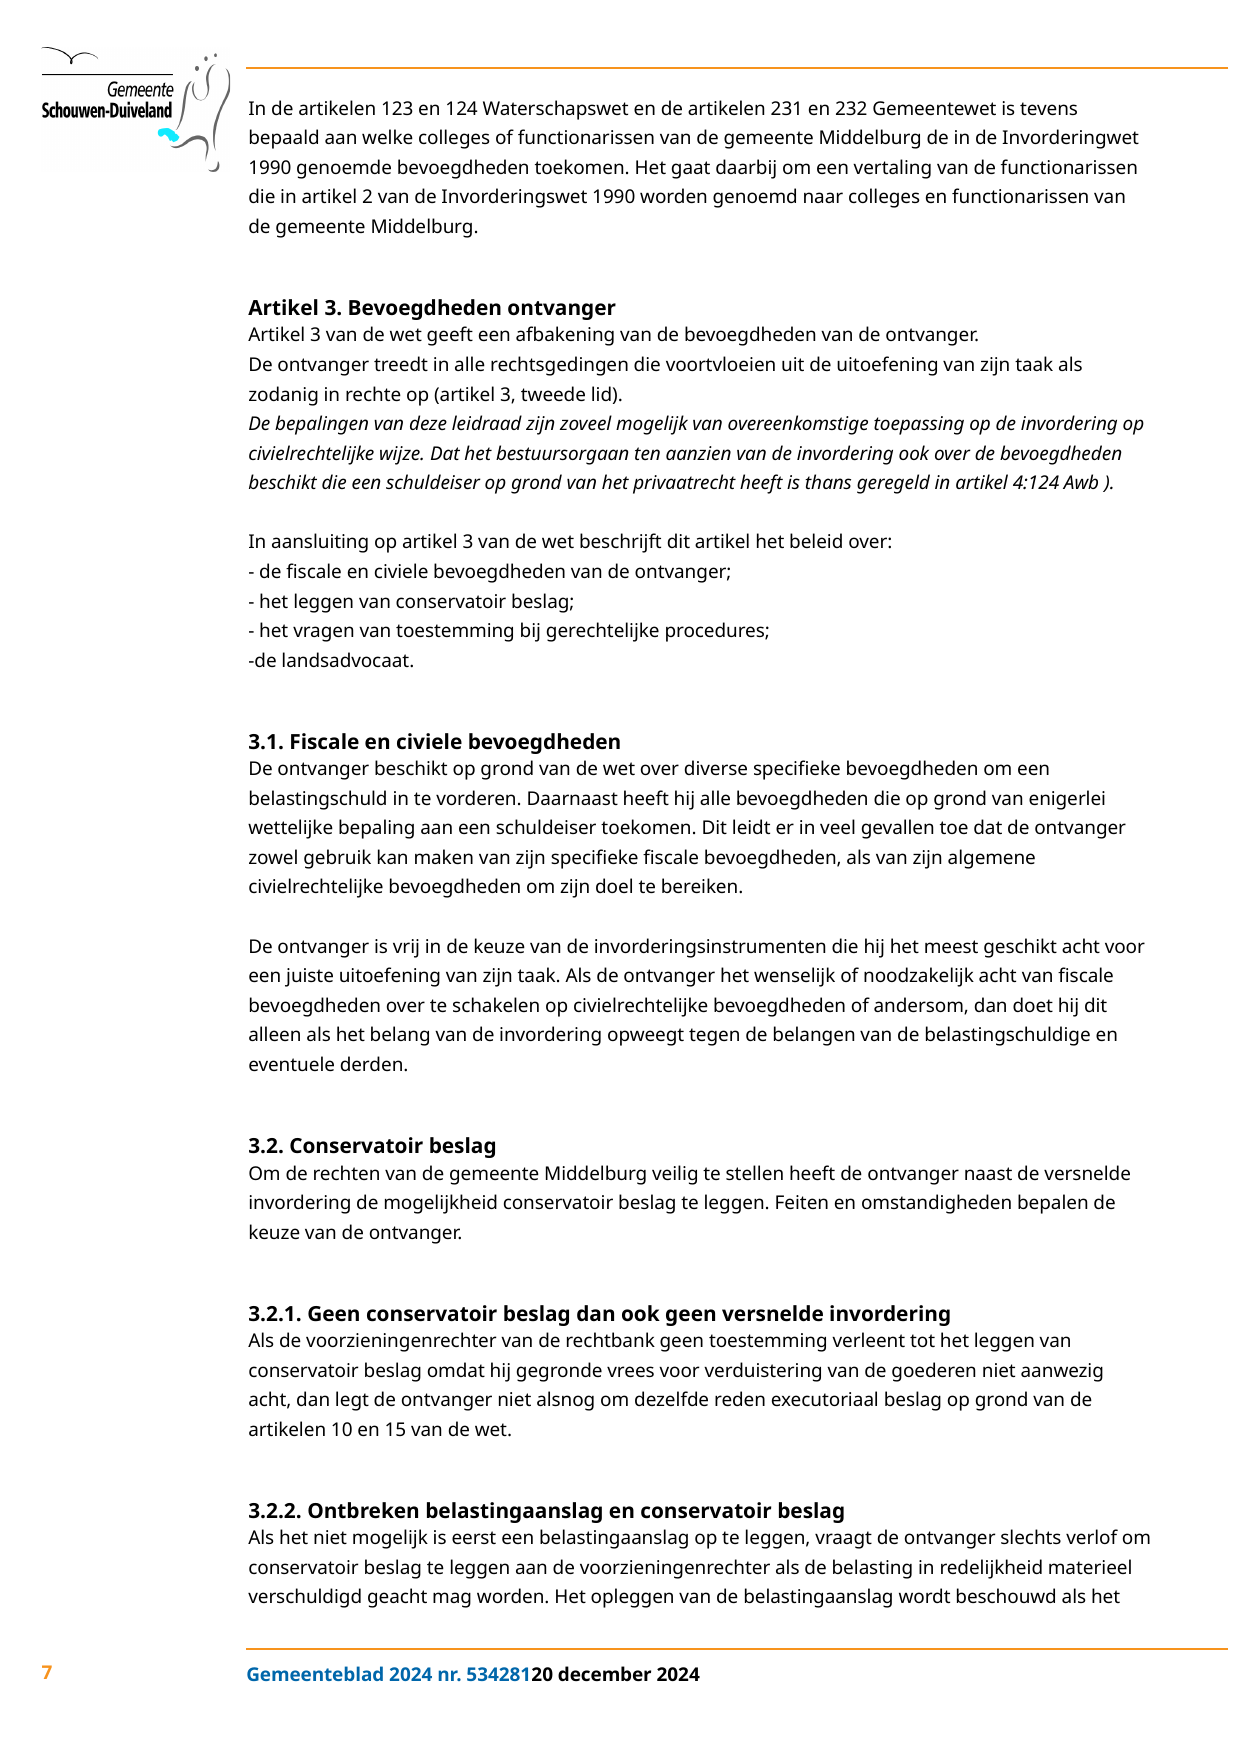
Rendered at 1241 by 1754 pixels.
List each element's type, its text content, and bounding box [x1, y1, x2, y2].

text De ontvanger treedt in alle rechtsgedingen die voortvloeien uit de uitoefening van zijn taak als zodanig in rechte op (artikel 3, tweede lid). [248, 351, 1152, 406]
text Artikel 3 van de wet geeft een afbakening van de bevoegdheden van de ontvanger. [248, 322, 1152, 347]
text - de fiscale en civiele bevoegdheden van de ontvanger; [248, 558, 1152, 584]
text Artikel 3. Bevoegdheden ontvanger [248, 293, 1152, 322]
picture [41, 47, 231, 172]
text 3.2.2. Ontbreken belastingaanslag en conservatoir beslag [248, 1496, 1152, 1524]
text De ontvanger is vrij in de keuze van de invorderingsinstrumenten die hij het meest geschikt acht voor een juiste uitoefening van zijn taak. Als de ontvanger het wenselijk of noodzakelijk acht van fiscale bevoegdheden over te schakelen op civielrechtelijke bevoegdheden of andersom, dan doet hij dit alleen als het belang van de invordering opweegt tegen de belangen van de belastingschuldige en eventuele derden. [248, 933, 1152, 1077]
text 3.2. Conservatoir beslag [248, 1131, 1152, 1160]
text Als de voorzieningenrechter van de rechtbank geen toestemming verleent tot het leggen van conservatoir beslag omdat hij gegronde vrees voor verduistering van de goederen niet aanwezig acht, dan legt de ontvanger niet alsnog om dezelfde reden executoriaal beslag op grond van de artikelen 10 en 15 van de wet. [248, 1327, 1152, 1442]
text In de artikelen 123 en 124 Waterschapswet en de artikelen 231 en 232 Gemeentewet is tevens bepaald aan welke colleges of functionarissen van de gemeente Middelburg de in de Invorderingwet 1990 genoemde bevoegdheden toekomen. Het gaat daarbij om een vertaling van de functionarissen die in artikel 2 van de Invorderingswet 1990 worden genoemd naar colleges en functionarissen van de gemeente Middelburg. [248, 95, 1152, 239]
text In aansluiting op artikel 3 van de wet beschrijft dit artikel het beleid over: [248, 529, 1152, 554]
text -de landsadvocaat. [248, 647, 1152, 673]
text 3.1. Fiscale en civiele bevoegdheden [248, 727, 1152, 755]
text Om de rechten van de gemeente Middelburg veilig te stellen heeft de ontvanger naast de versnelde invordering de mogelijkheid conservatoir beslag te leggen. Feiten en omstandigheden bepalen de keuze van de ontvanger. [248, 1160, 1152, 1244]
text - het vragen van toestemming bij gerechtelijke procedures; [248, 617, 1152, 643]
text 3.2.1. Geen conservatoir beslag dan ook geen versnelde invordering [248, 1299, 1152, 1327]
text De bepalingen van deze leidraad zijn zoveel mogelijk van overeenkomstige toepassing op de invordering op civielrechtelijke wijze. Dat het bestuursorgaan ten aanzien van de invordering ook over de bevoegdheden beschikt die een schuldeiser op grond van het privaatrecht heeft is thans geregeld in artikel 4:124 Awb ). [248, 410, 1152, 495]
text - het leggen van conservatoir beslag; [248, 588, 1152, 613]
text Als het niet mogelijk is eerst een belastingaanslag op te leggen, vraagt de ontvanger slechts verlof om conservatoir beslag te leggen aan de voorzieningenrechter als de belasting in redelijkheid materieel verschuldigd geacht mag worden. Het opleggen van de belastingaanslag wordt beschouwd als het [248, 1524, 1152, 1609]
text De ontvanger beschikt op grond van de wet over diverse specifieke bevoegdheden om een belastingschuld in te vorderen. Daarnaast heeft hij alle bevoegdheden die op grond van enigerlei wettelijke bepaling aan een schuldeiser toekomen. Dit leidt er in veel gevallen toe dat de ontvanger zowel gebruik kan maken van zijn specifieke fiscale bevoegdheden, als van zijn algemene civielrechtelijke bevoegdheden om zijn doel te bereiken. [248, 755, 1152, 899]
